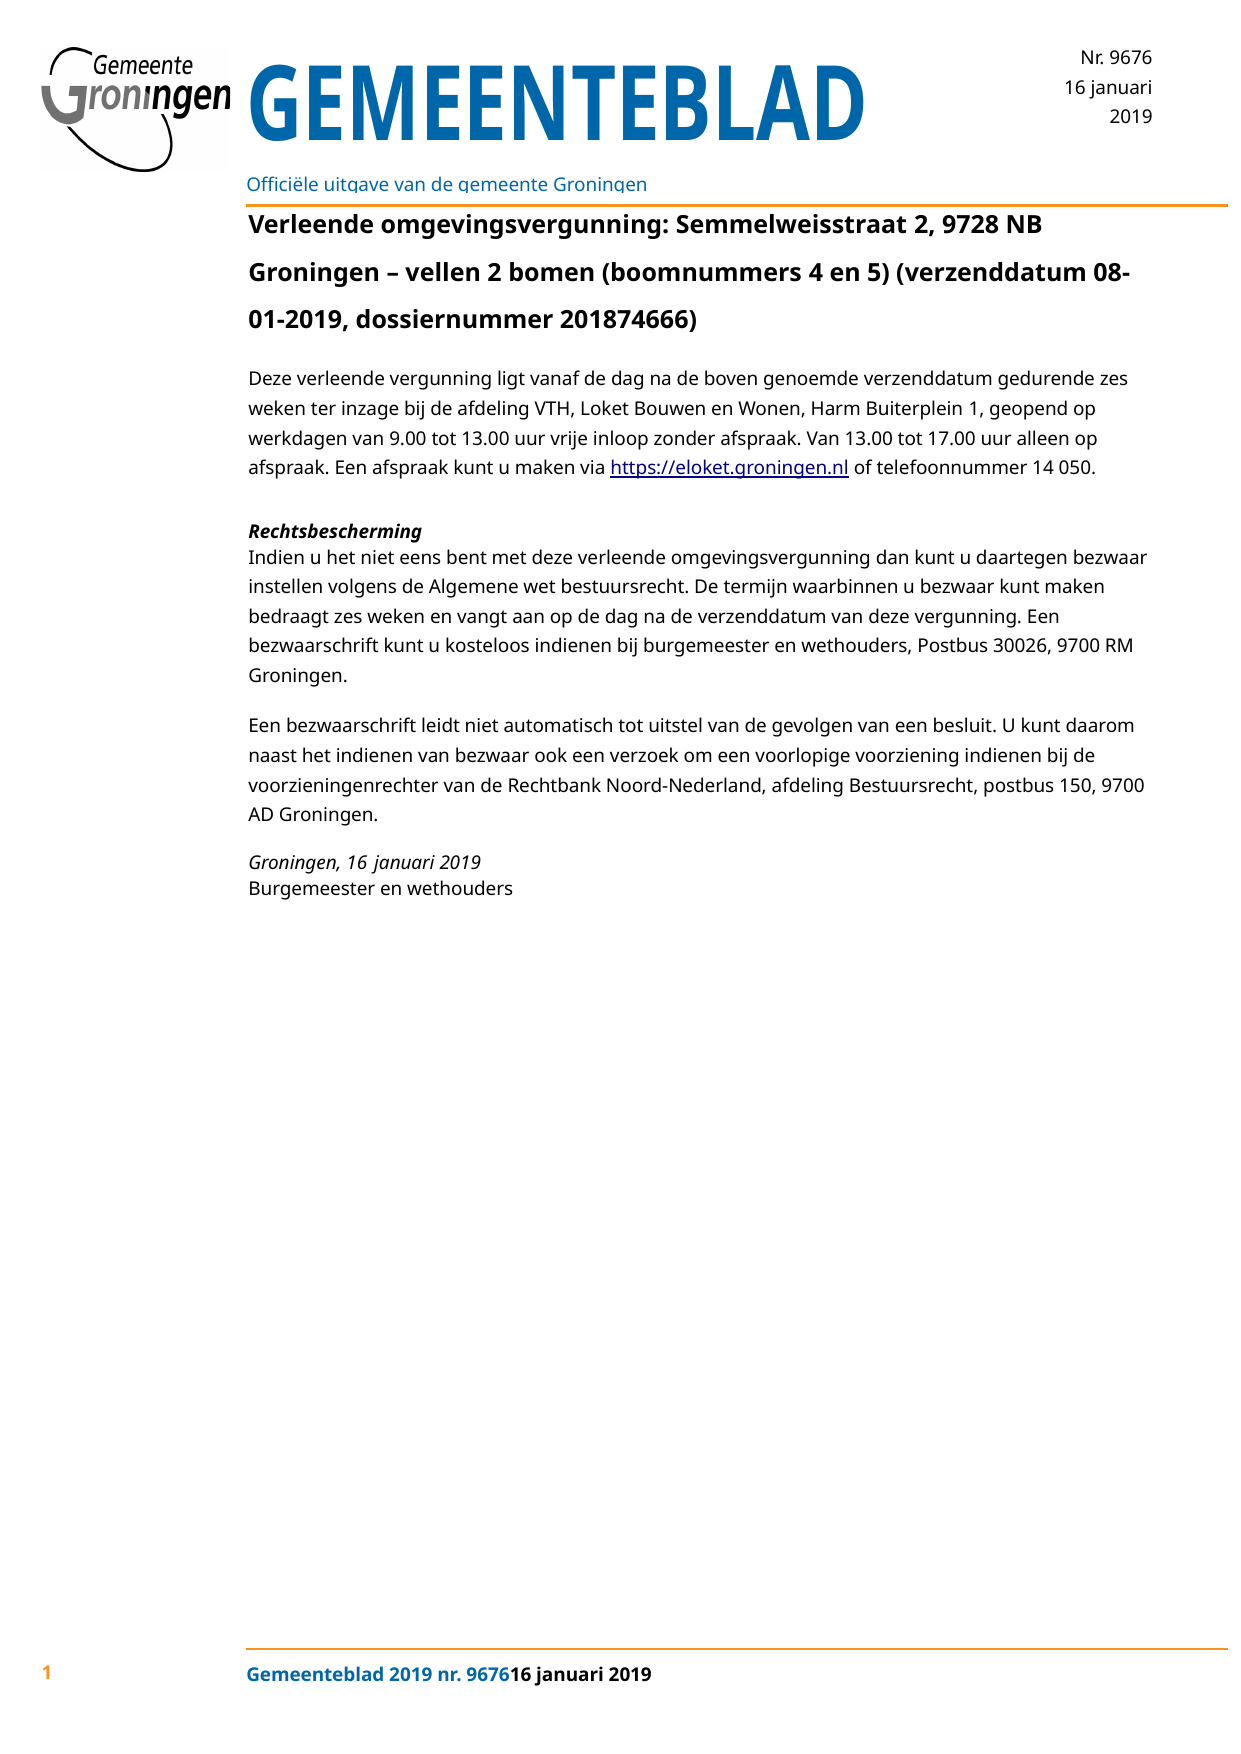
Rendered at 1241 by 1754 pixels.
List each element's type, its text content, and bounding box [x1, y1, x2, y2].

text Groningen, 16 januari 2019 [248, 849, 1152, 875]
picture [41, 47, 231, 172]
text Deze verleende vergunning ligt vanaf de dag na de boven genoemde verzenddatum gedurende zes weken ter inzage bij de afdeling VTH, Loket Bouwen en Wonen, Harm Buiterplein 1, geopend op werkdagen van 9.00 tot 13.00 uur vrije inloop zonder afspraak. Van 13.00 tot 17.00 uur alleen op afspraak. Een afspraak kunt u maken via https://eloket.groningen.nl of telefoonnummer 14 050. [248, 366, 1152, 480]
text Rechtsbescherming [248, 518, 1152, 544]
text Indien u het niet eens bent met deze verleende omgevingsvergunning dan kunt u daartegen bezwaar instellen volgens de Algemene wet bestuursrecht. De termijn waarbinnen u bezwaar kunt maken bedraagt zes weken en vangt aan op de dag na de verzenddatum van deze vergunning. Een bezwaarschrift kunt u kosteloos indienen bij burgemeester en wethouders, Postbus 30026, 9700 RM Groningen. [248, 544, 1152, 688]
text Een bezwaarschrift leidt niet automatisch tot uitstel van de gevolgen van een besluit. U kunt daarom naast het indienen van bezwaar ook een verzoek om een voorlopige voorziening indienen bij de voorzieningenrechter van de Rechtbank Noord-Nederland, afdeling Bestuursrecht, postbus 150, 9700 AD Groningen. [248, 713, 1152, 827]
text Burgemeester en wethouders [248, 875, 1152, 901]
text Verleende omgevingsvergunning: Semmelweisstraat 2, 9728 NB Groningen – vellen 2 bomen (boomnummers 4 en 5) (verzenddatum 08-01-2019, dossiernummer 201874666) [248, 207, 1152, 336]
